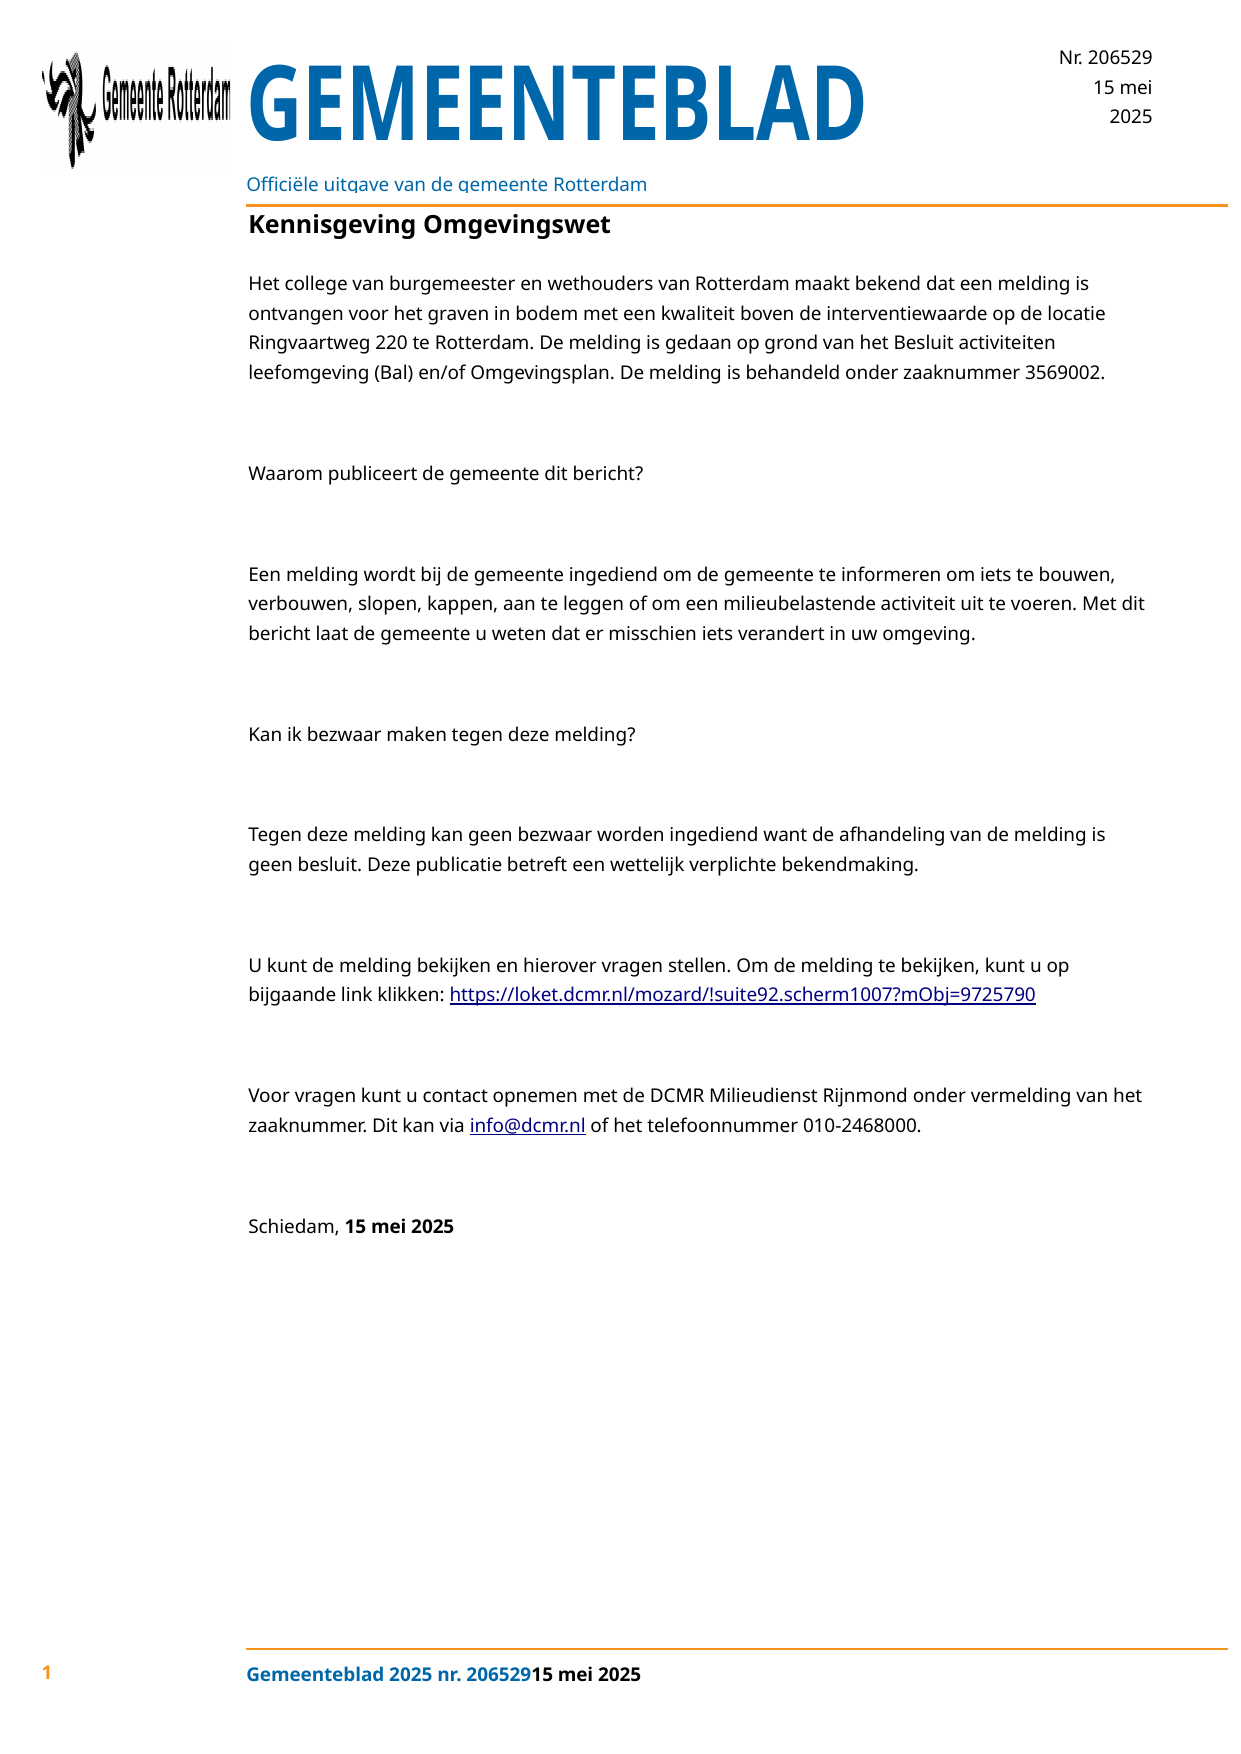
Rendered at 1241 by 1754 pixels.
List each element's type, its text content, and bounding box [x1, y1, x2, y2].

text Een melding wordt bij de gemeente ingediend om de gemeente te informeren om iets te bouwen, verbouwen, slopen, kappen, aan te leggen of om een milieubelastende activiteit uit te voeren. Met dit bericht laat de gemeente u weten dat er misschien iets verandert in uw omgeving. [248, 561, 1152, 646]
text Het college van burgemeester en wethouders van Rotterdam maakt bekend dat een melding is ontvangen voor het graven in bodem met een kwaliteit boven de interventiewaarde op de locatie Ringvaartweg 220 te Rotterdam. De melding is gedaan op grond van het Besluit activiteiten leefomgeving (Bal) en/of Omgevingsplan. De melding is behandeld onder zaaknummer 3569002. [248, 270, 1152, 385]
text Voor vragen kunt u contact opnemen met de DCMR Milieudienst Rijnmond onder vermelding van het zaaknummer. Dit kan via info@dcmr.nl of het telefoonnummer 010-2468000. [248, 1082, 1152, 1138]
text Kennisgeving Omgevingswet [248, 207, 1152, 241]
text Tegen deze melding kan geen bezwaar worden ingediend want de afhandeling van de melding is geen besluit. Deze publicatie betreft een wettelijk verplichte bekendmaking. [248, 822, 1152, 877]
text Kan ik bezwaar maken tegen deze melding? [248, 721, 1152, 746]
text Schiedam, 15 mei 2025 [248, 1213, 1152, 1238]
picture [41, 47, 231, 172]
text Waarom publiceert de gemeente dit bericht? [248, 460, 1152, 486]
text U kunt de melding bekijken en hierover vragen stellen. Om de melding te bekijken, kunt u op bijgaande link klikken: https://loket.dcmr.nl/mozard/!suite92.scherm1007?mObj=9725790 [248, 952, 1152, 1007]
